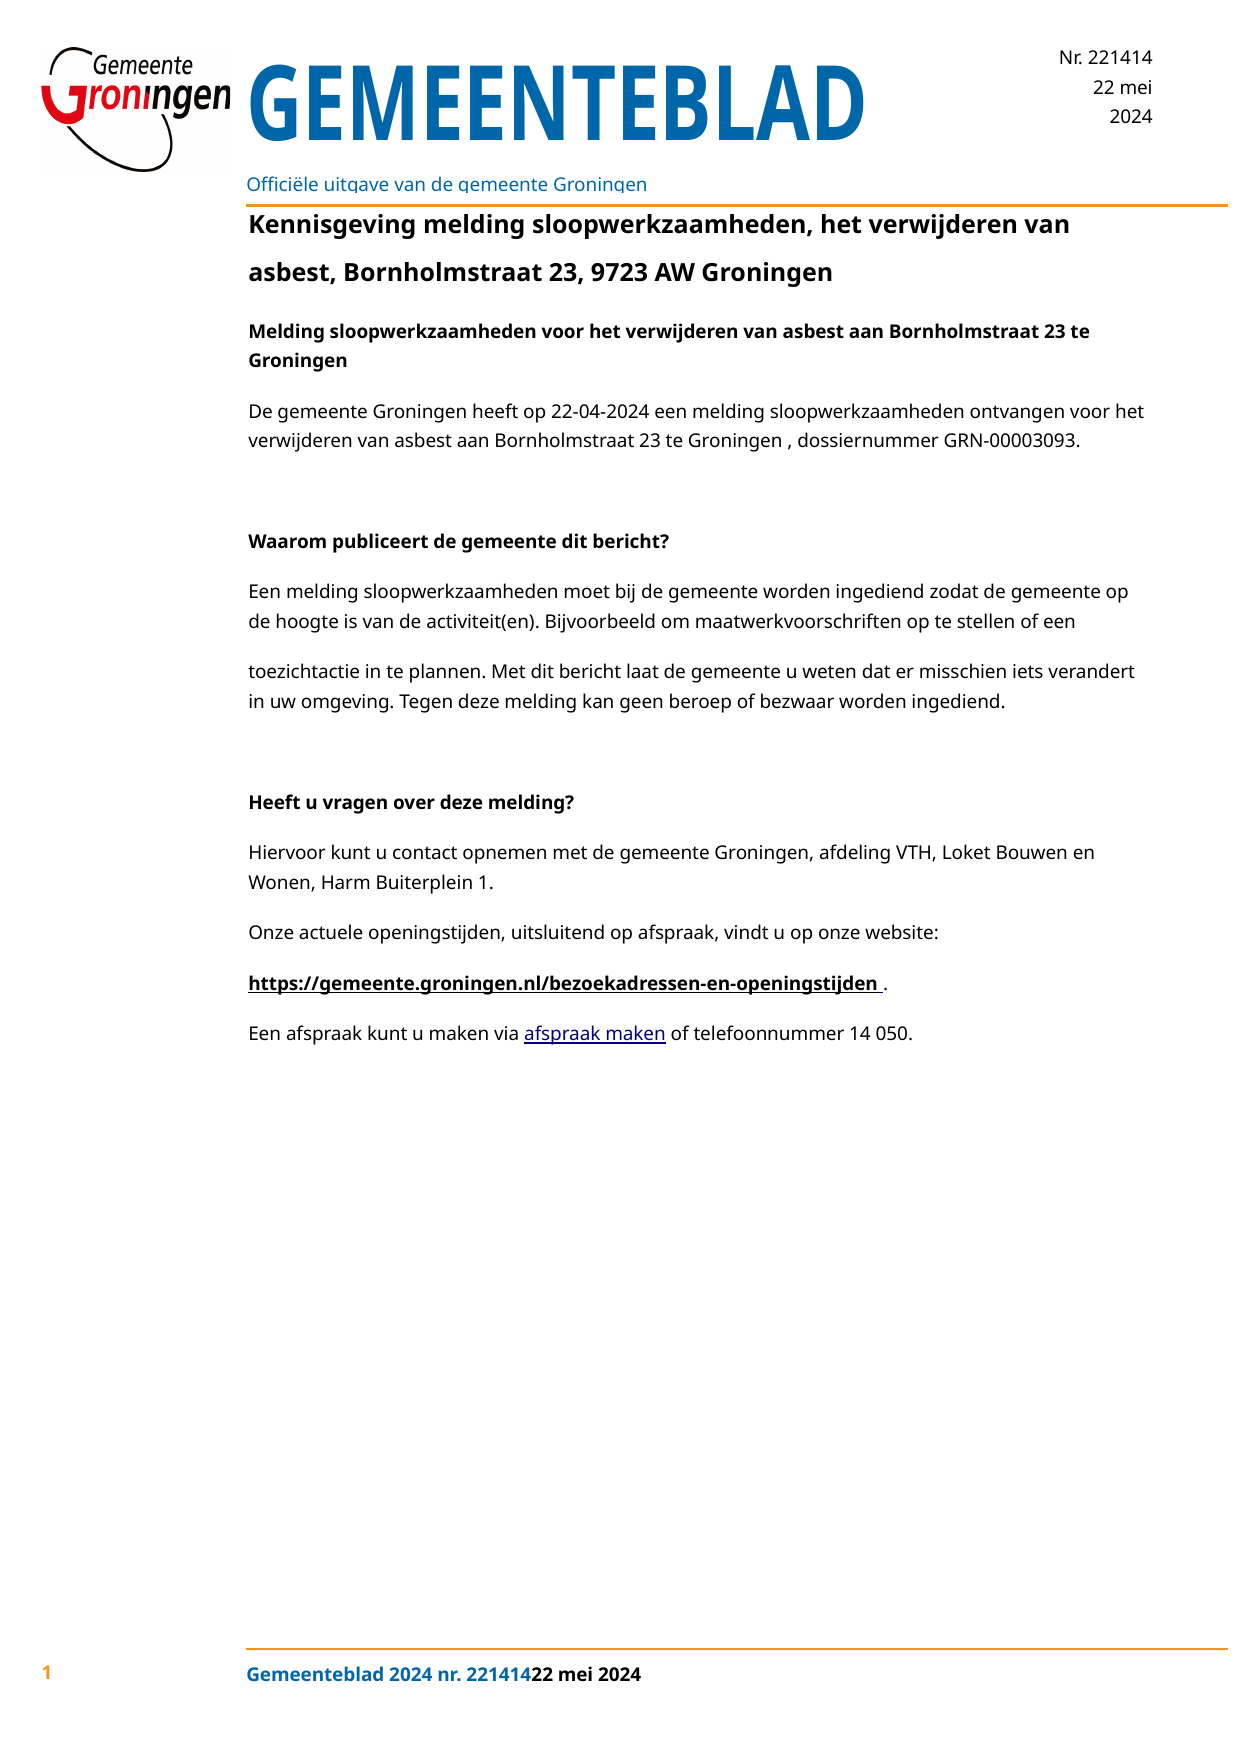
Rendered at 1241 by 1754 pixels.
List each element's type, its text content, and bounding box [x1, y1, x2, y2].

picture [41, 47, 231, 172]
text Hiervoor kunt u contact opnemen met de gemeente Groningen, afdeling VTH, Loket Bouwen en Wonen, Harm Buiterplein 1. [248, 839, 1152, 895]
text Onze actuele openingstijden, uitsluitend op afspraak, vindt u op onze website: [248, 919, 1152, 945]
text Waarom publiceert de gemeente dit bericht? [248, 528, 1152, 554]
text Kennisgeving melding sloopwerkzaamheden, het verwijderen van asbest, Bornholmstraat 23, 9723 AW Groningen [248, 207, 1152, 288]
text De gemeente Groningen heeft op 22-04-2024 een melding sloopwerkzaamheden ontvangen voor het verwijderen van asbest aan Bornholmstraat 23 te Groningen , dossiernummer GRN-00003093. [248, 398, 1152, 453]
text Melding sloopwerkzaamheden voor het verwijderen van asbest aan Bornholmstraat 23 te Groningen [248, 318, 1152, 373]
text Een melding sloopwerkzaamheden moet bij de gemeente worden ingediend zodat de gemeente op de hoogte is van de activiteit(en). Bijvoorbeeld om maatwerkvoorschriften op te stellen of een [248, 579, 1152, 634]
text Een afspraak kunt u maken via afspraak maken of telefoonnummer 14 050. [248, 1020, 1152, 1046]
text https://gemeente.groningen.nl/bezoekadressen-en-openingstijden . [248, 970, 1152, 996]
text Heeft u vragen over deze melding? [248, 789, 1152, 815]
text toezichtactie in te plannen. Met dit bericht laat de gemeente u weten dat er misschien iets verandert in uw omgeving. Tegen deze melding kan geen beroep of bezwaar worden ingediend. [248, 659, 1152, 714]
